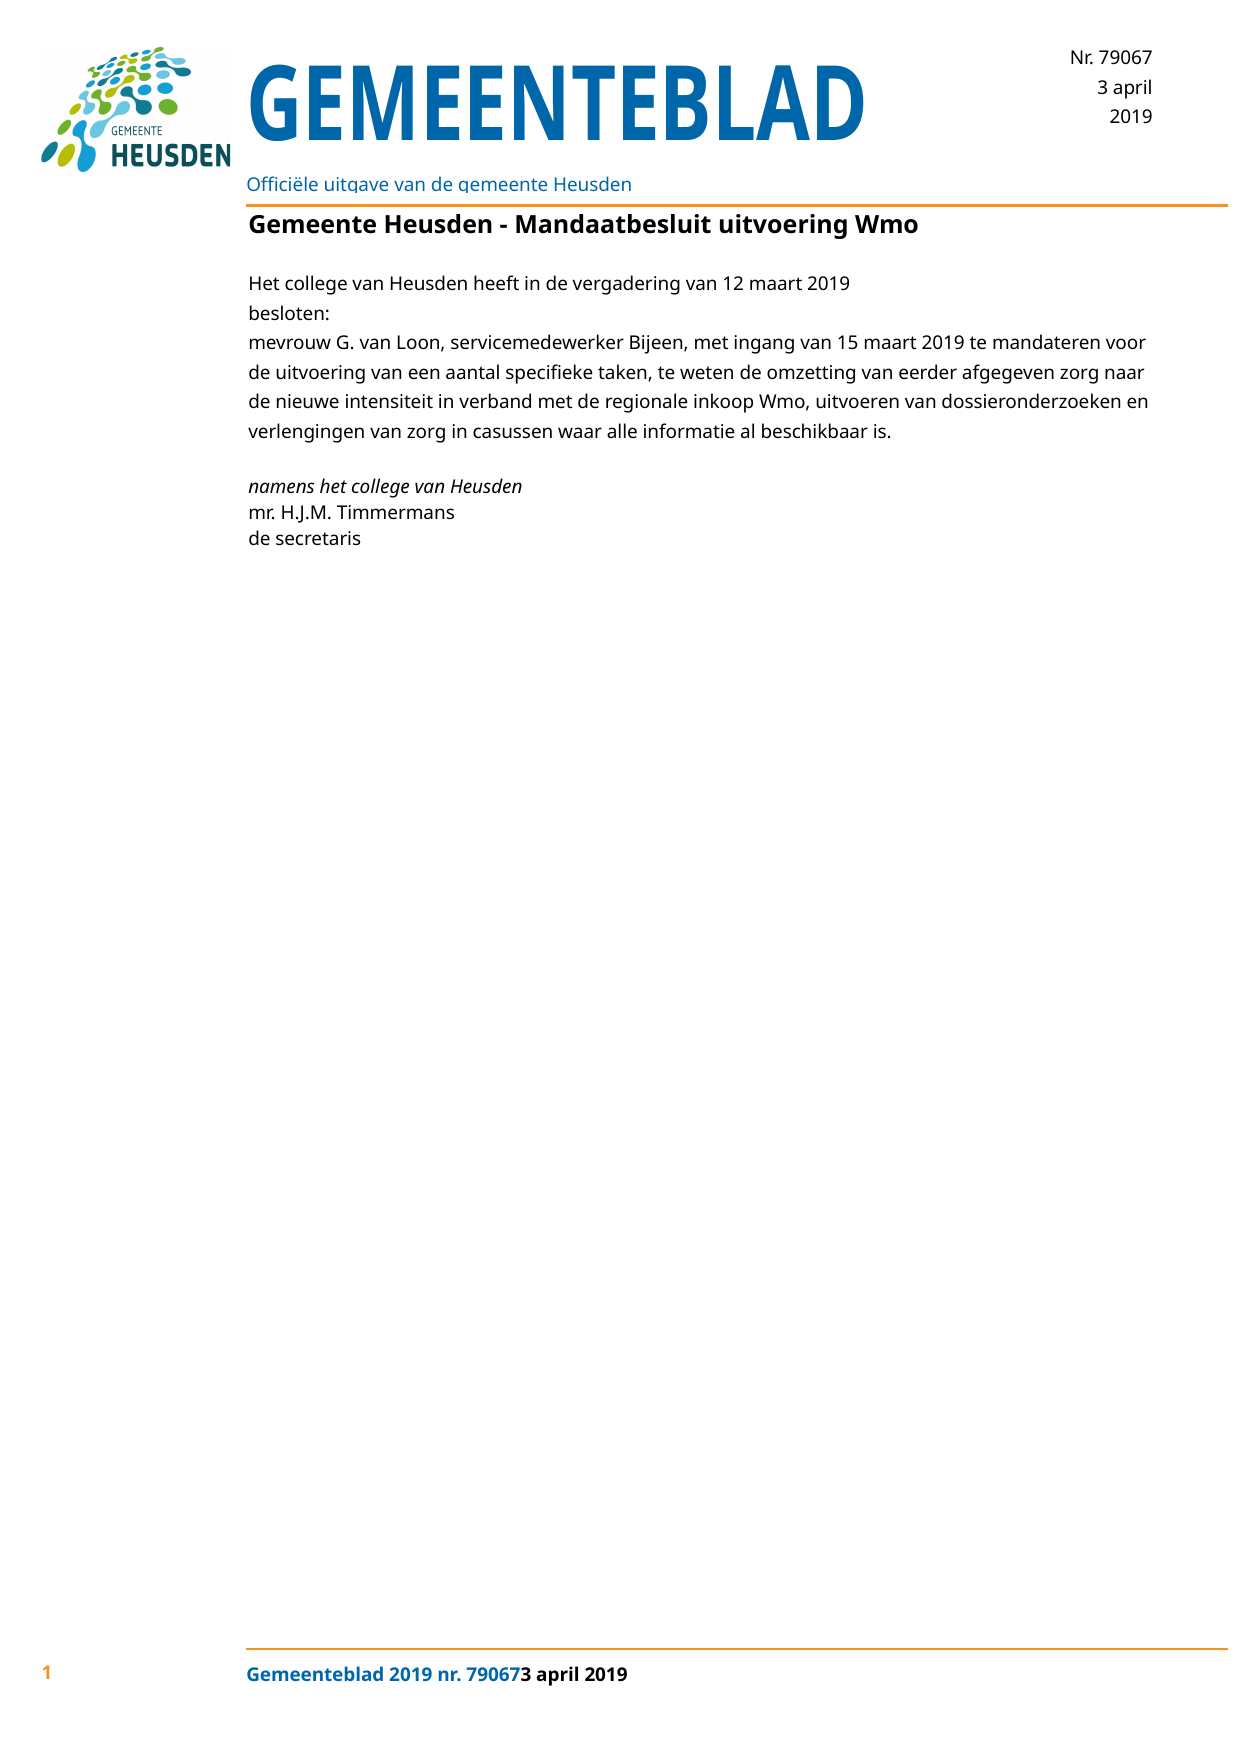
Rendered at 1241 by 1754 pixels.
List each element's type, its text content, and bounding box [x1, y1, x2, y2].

text mr. H.J.M. Timmermans [248, 499, 1152, 525]
text Gemeente Heusden - Mandaatbesluit uitvoering Wmo [248, 207, 1152, 241]
text Het college van Heusden heeft in de vergadering van 12 maart 2019 [248, 270, 1152, 296]
picture [41, 47, 231, 172]
text besloten: [248, 300, 1152, 326]
text mevrouw G. van Loon, servicemedewerker Bijeen, met ingang van 15 maart 2019 te mandateren voor de uitvoering van een aantal specifieke taken, te weten de omzetting van eerder afgegeven zorg naar de nieuwe intensiteit in verband met de regionale inkoop Wmo, uitvoeren van dossieronderzoeken en verlengingen van zorg in casussen waar alle informatie al beschikbaar is. [248, 329, 1152, 444]
text namens het college van Heusden [248, 473, 1152, 499]
text de secretaris [248, 525, 1152, 551]
